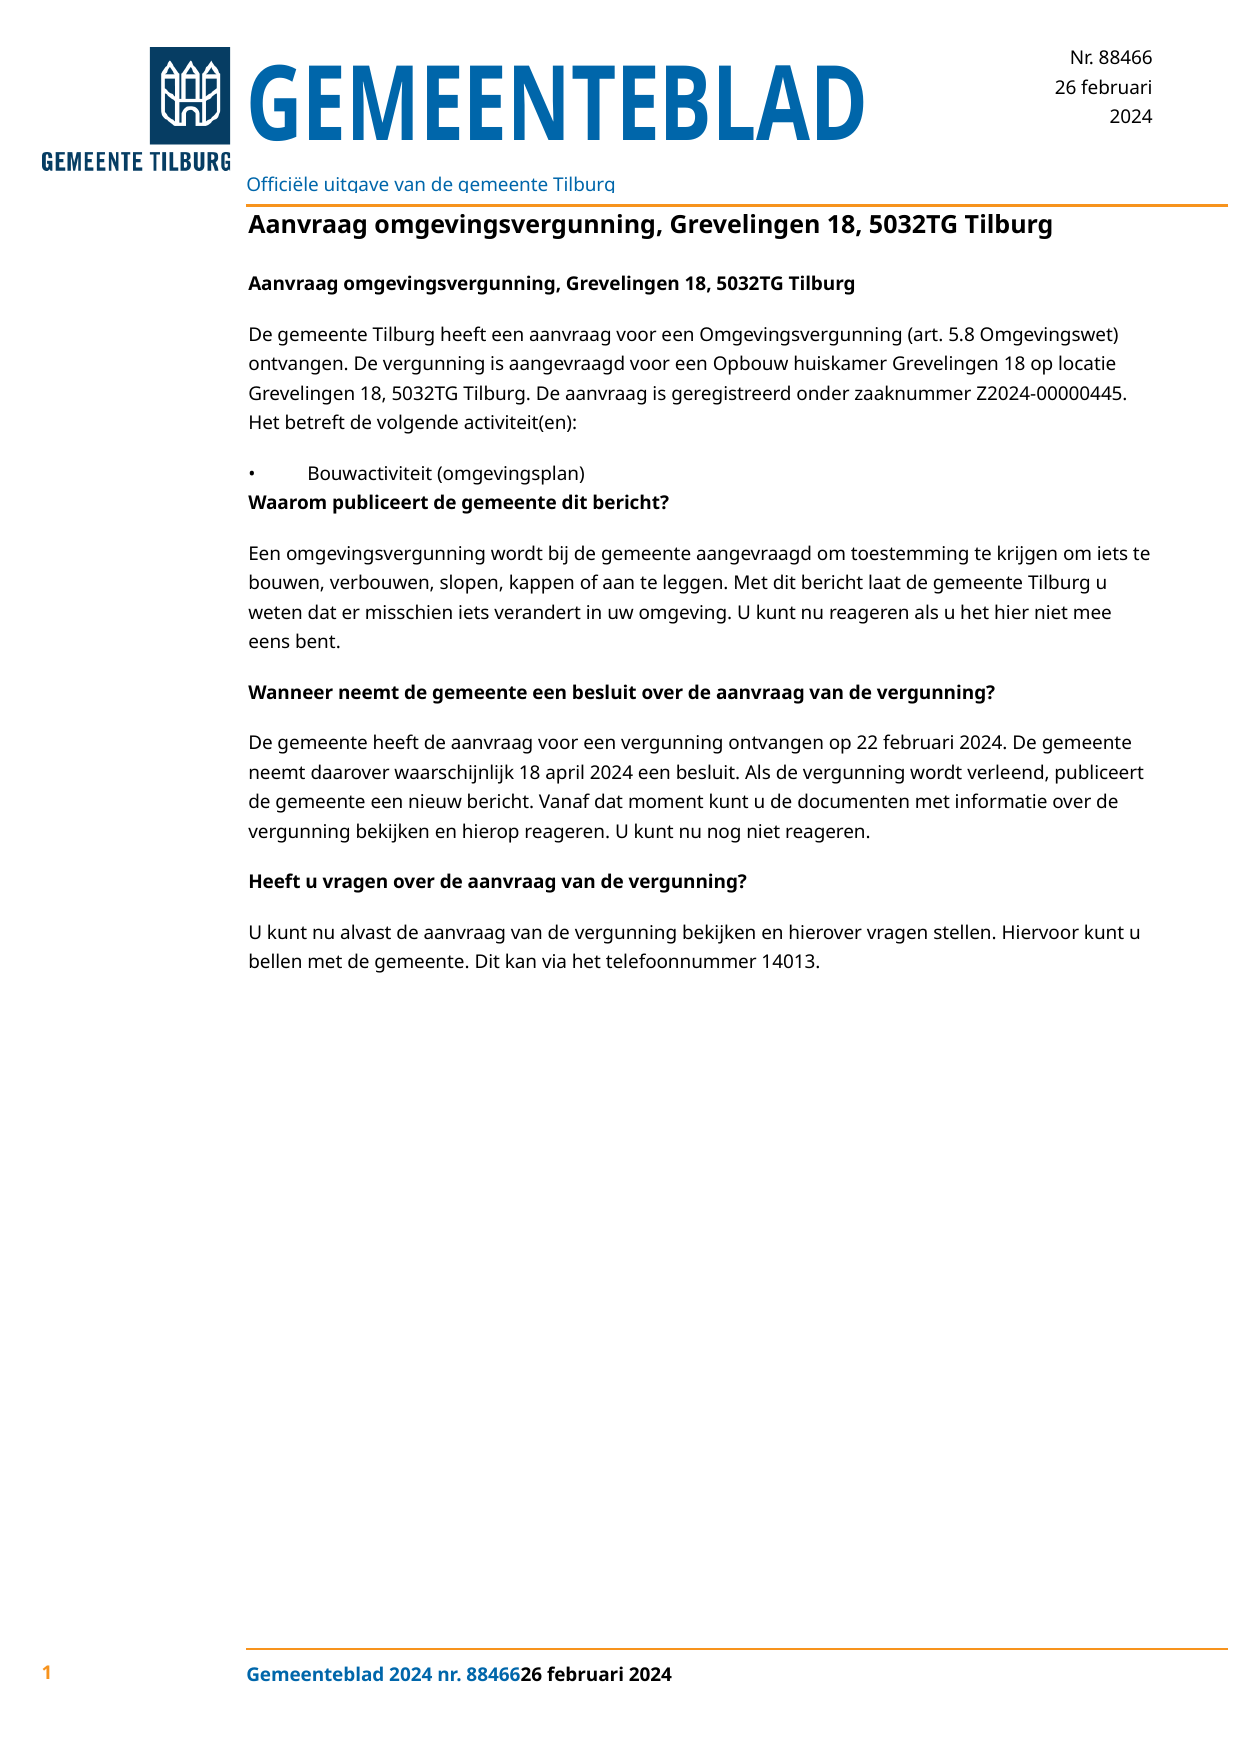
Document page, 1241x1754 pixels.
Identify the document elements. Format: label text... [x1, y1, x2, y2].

text Aanvraag omgevingsvergunning, Grevelingen 18, 5032TG Tilburg [248, 207, 1152, 241]
text Waarom publiceert de gemeente dit bericht? [248, 489, 1152, 515]
text Aanvraag omgevingsvergunning, Grevelingen 18, 5032TG Tilburg [248, 270, 1152, 296]
picture [41, 47, 231, 172]
text De gemeente Tilburg heeft een aanvraag voor een Omgevingsvergunning (art. 5.8 Omgevingswet) ontvangen. De vergunning is aangevraagd voor een Opbouw huiskamer Grevelingen 18 op locatie Grevelingen 18, 5032TG Tilburg. De aanvraag is geregistreerd onder zaaknummer Z2024-00000445. Het betreft de volgende activiteit(en): [248, 321, 1152, 435]
text Een omgevingsvergunning wordt bij de gemeente aangevraagd om toestemming te krijgen om iets te bouwen, verbouwen, slopen, kappen of aan te leggen. Met dit bericht laat de gemeente Tilburg u weten dat er misschien iets verandert in uw omgeving. U kunt nu reageren als u het hier niet mee eens bent. [248, 540, 1152, 654]
text Heeft u vragen over de aanvraag van de vergunning? [248, 869, 1152, 894]
text U kunt nu alvast de aanvraag van de vergunning bekijken en hierover vragen stellen. Hiervoor kunt u bellen met de gemeente. Dit kan via het telefoonnummer 14013. [248, 919, 1152, 974]
text De gemeente heeft de aanvraag voor een vergunning ontvangen op 22 februari 2024. De gemeente neemt daarover waarschijnlijk 18 april 2024 een besluit. Als de vergunning wordt verleend, publiceert de gemeente een nieuw bericht. Vanaf dat moment kunt u de documenten met informatie over de vergunning bekijken en hierop reageren. U kunt nu nog niet reageren. [248, 729, 1152, 844]
list Bouwactiviteit (omgevingsplan) [248, 460, 1152, 486]
text Wanneer neemt de gemeente een besluit over de aanvraag van de vergunning? [248, 679, 1152, 705]
